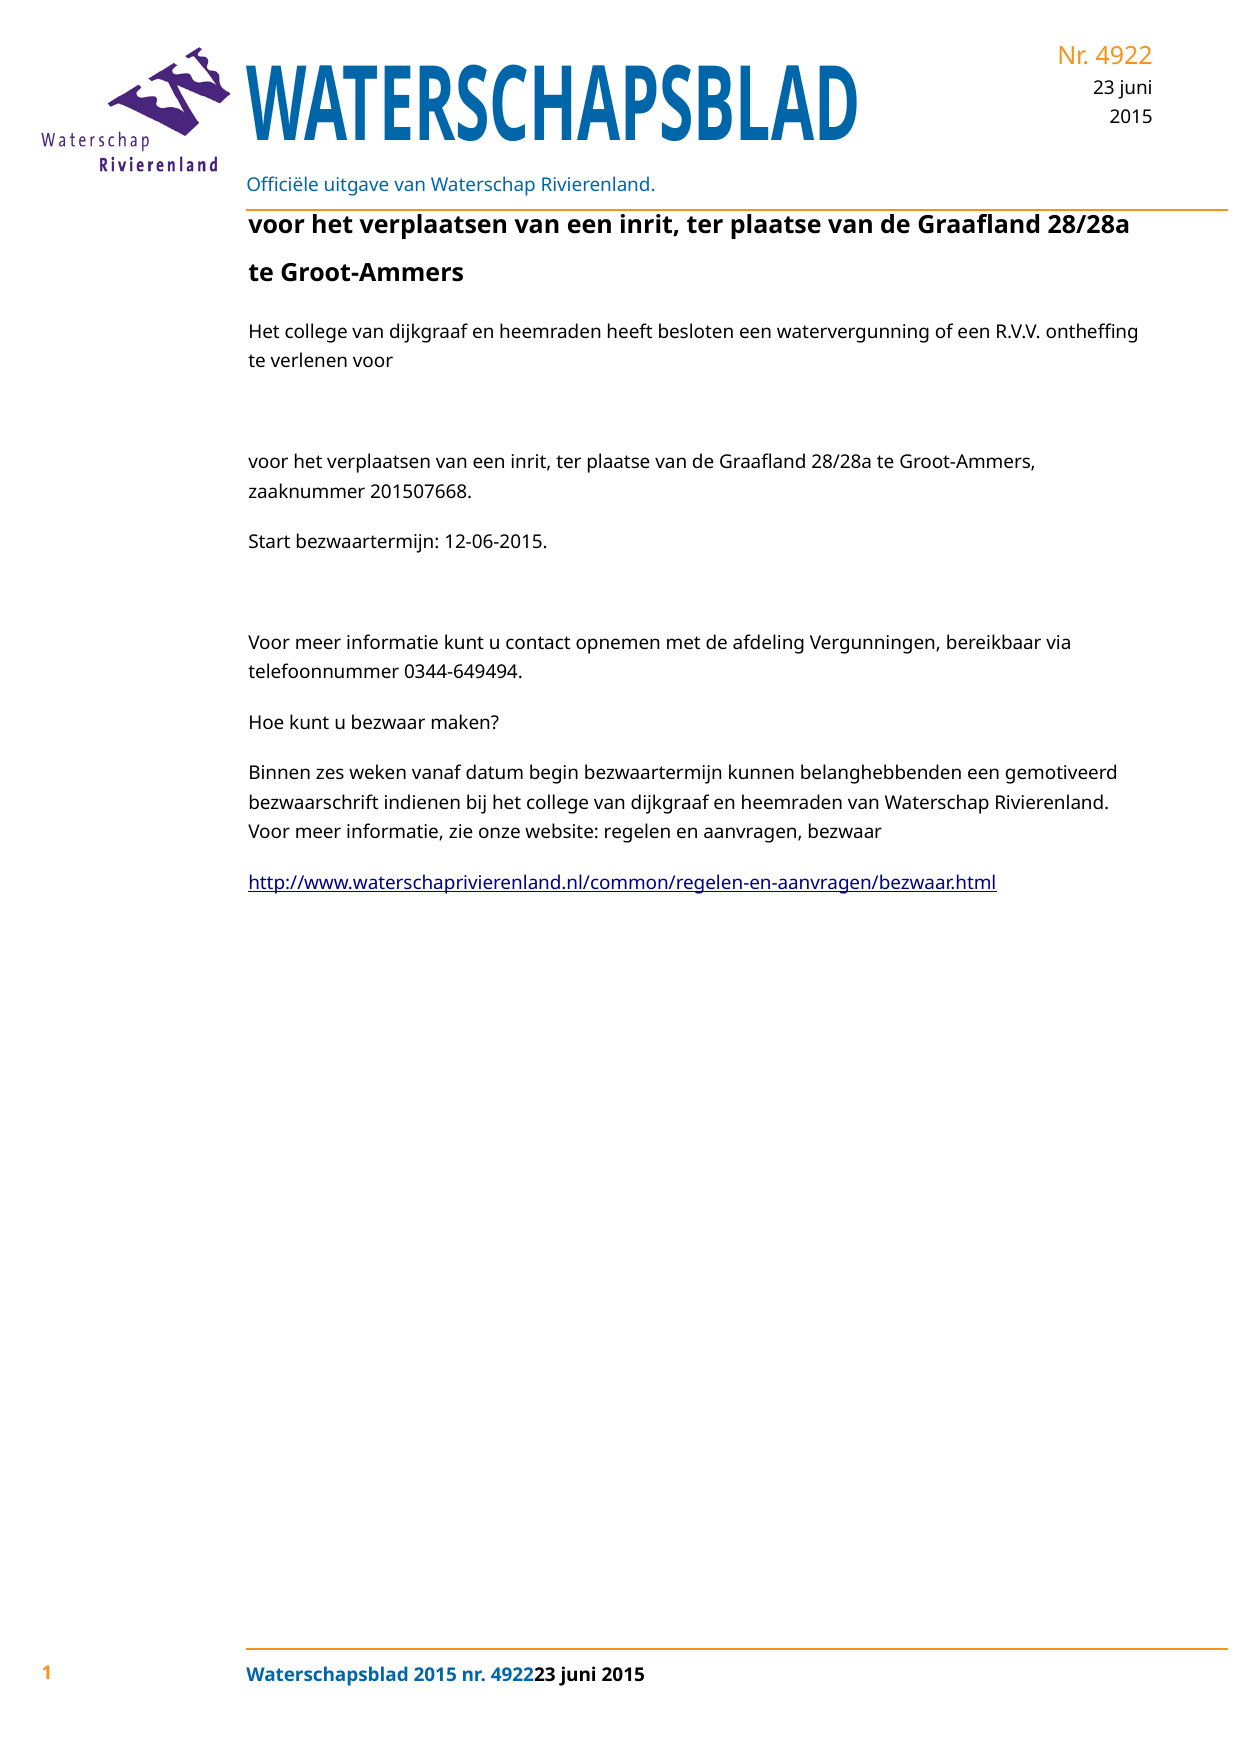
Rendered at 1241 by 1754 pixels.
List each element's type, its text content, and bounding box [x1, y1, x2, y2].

text Voor meer informatie kunt u contact opnemen met de afdeling Vergunningen, bereikbaar via telefoonnummer 0344-649494. [248, 629, 1152, 684]
text voor het verplaatsen van een inrit, ter plaatse van de Graafland 28/28a te Groot-Ammers, zaaknummer 201507668. [248, 448, 1152, 504]
text Binnen zes weken vanaf datum begin bezwaartermijn kunnen belanghebbenden een gemotiveerd bezwaarschrift indienen bij het college van dijkgraaf en heemraden van Waterschap Rivierenland. Voor meer informatie, zie onze website: regelen en aanvragen, bezwaar [248, 759, 1152, 844]
text Start bezwaartermijn: 12-06-2015. [248, 528, 1152, 554]
text Het college van dijkgraaf en heemraden heeft besloten een watervergunning of een R.V.V. ontheffing te verlenen voor [248, 318, 1152, 373]
text voor het verplaatsen van een inrit, ter plaatse van de Graafland 28/28a te Groot-Ammers [248, 211, 1152, 288]
text Hoe kunt u bezwaar maken? [248, 709, 1152, 735]
picture [41, 47, 231, 172]
text http://www.waterschaprivierenland.nl/common/regelen-en-aanvragen/bezwaar.html [248, 869, 1152, 895]
